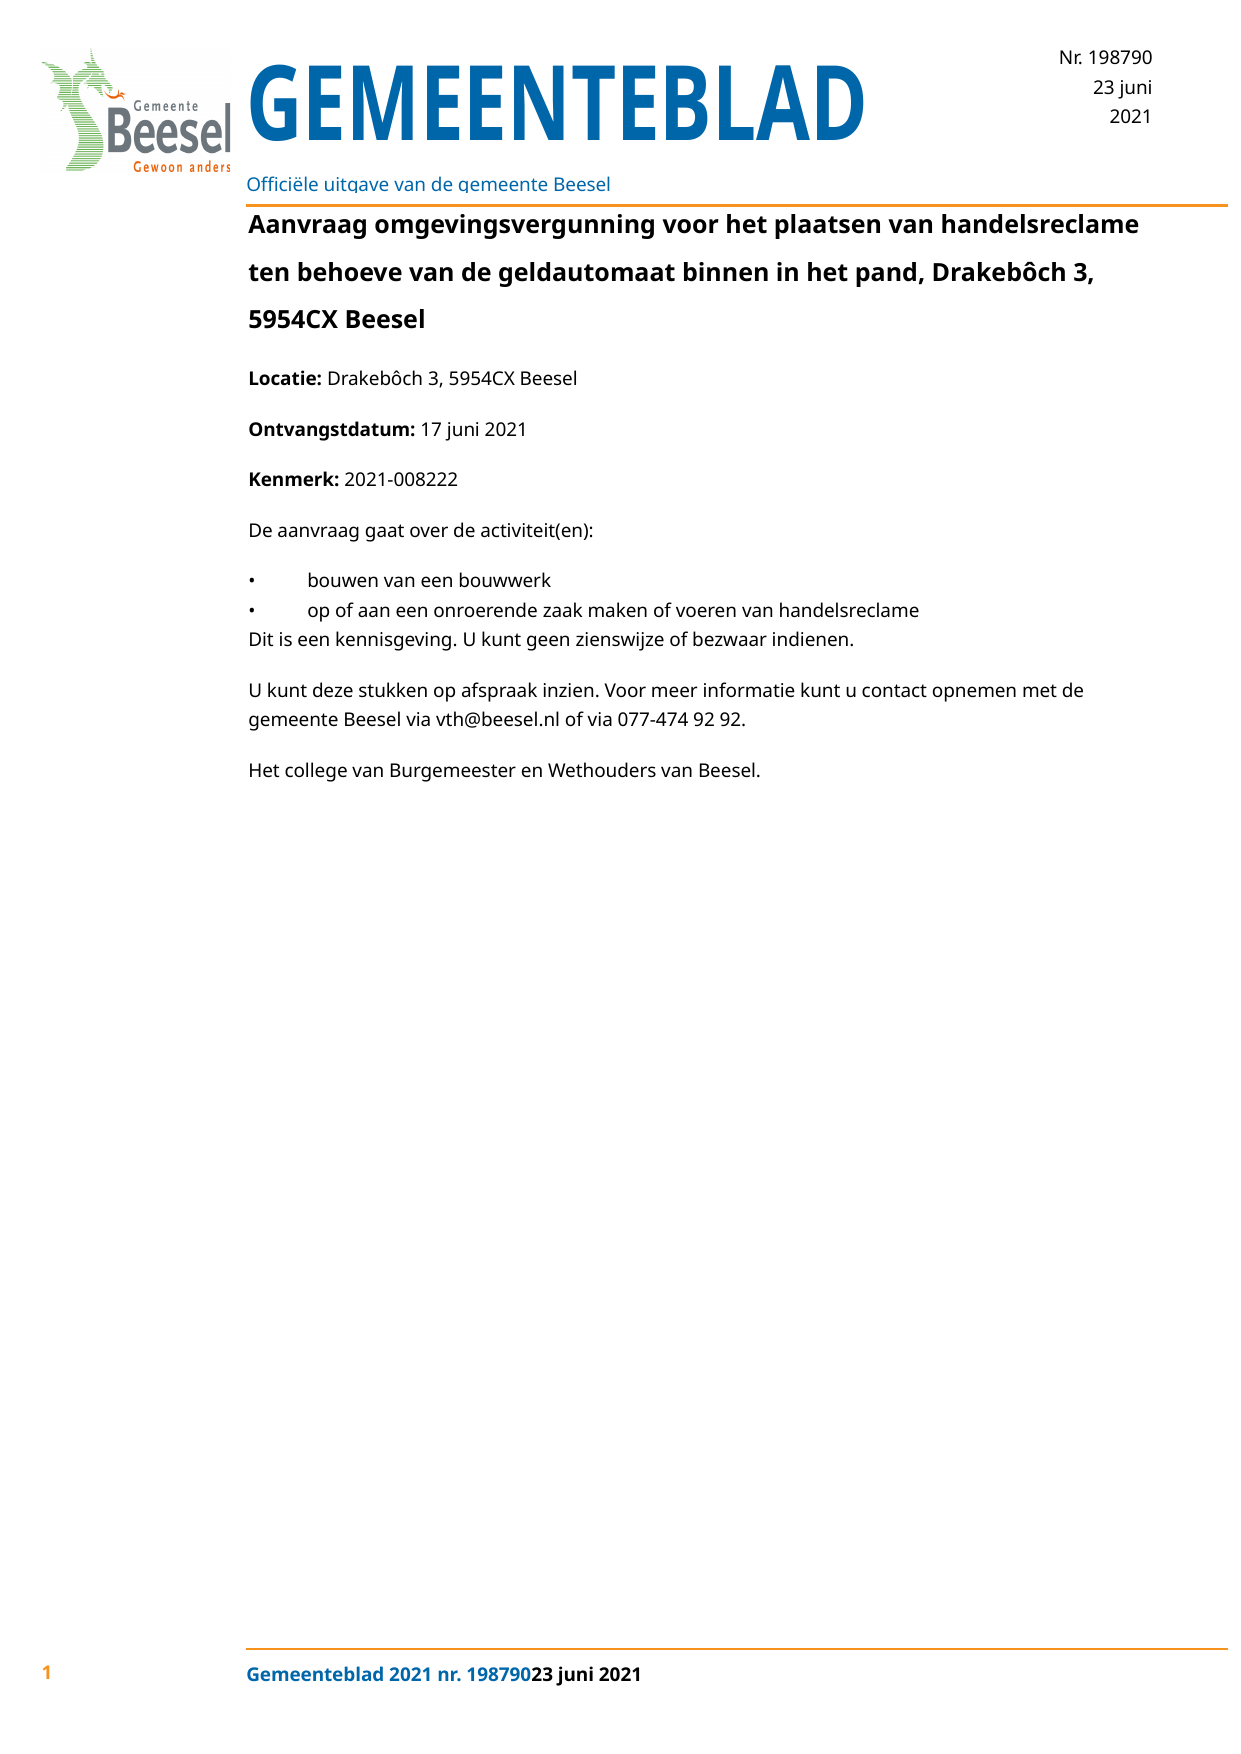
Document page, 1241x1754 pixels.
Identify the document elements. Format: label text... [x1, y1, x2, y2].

text De aanvraag gaat over de activiteit(en): [248, 517, 1152, 542]
text Aanvraag omgevingsvergunning voor het plaatsen van handelsreclame ten behoeve van de geldautomaat binnen in het pand, Drakebôch 3, 5954CX Beesel [248, 207, 1152, 336]
text Locatie: Drakebôch 3, 5954CX Beesel [248, 366, 1152, 391]
text Dit is een kennisgeving. U kunt geen zienswijze of bezwaar indienen. [248, 626, 1152, 652]
text Kenmerk: 2021-008222 [248, 466, 1152, 492]
text Ontvangstdatum: 17 juni 2021 [248, 416, 1152, 442]
picture [41, 47, 231, 172]
list op of aan een onroerende zaak maken of voeren van handelsreclame [248, 597, 1152, 622]
text Het college van Burgemeester en Wethouders van Beesel. [248, 757, 1152, 782]
list bouwen van een bouwwerk [248, 567, 1152, 593]
text U kunt deze stukken op afspraak inzien. Voor meer informatie kunt u contact opnemen met de gemeente Beesel via vth@beesel.nl of via 077-474 92 92. [248, 677, 1152, 732]
